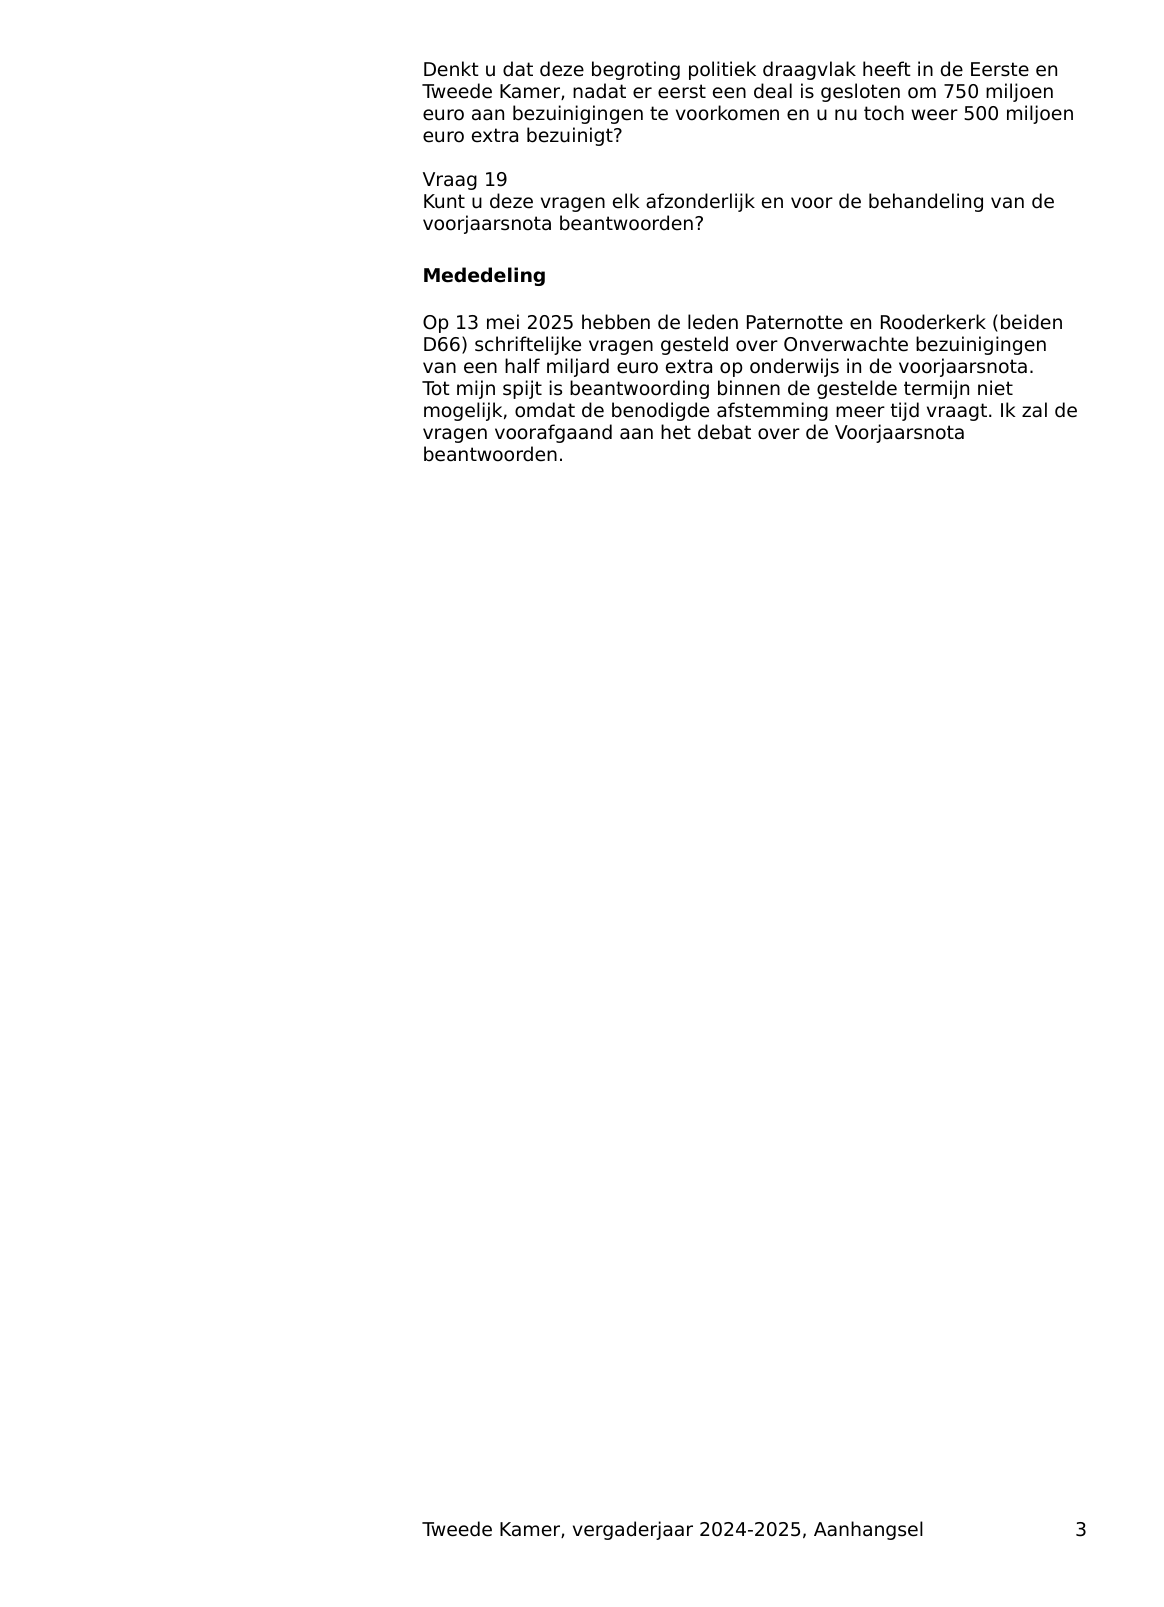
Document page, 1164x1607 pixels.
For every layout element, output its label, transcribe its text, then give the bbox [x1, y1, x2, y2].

text Denkt u dat deze begroting politiek draagvlak heeft in de Eerste en Tweede Kamer, nadat er eerst een deal is gesloten om 750 miljoen euro aan bezuinigingen te voorkomen en u nu toch weer 500 miljoen euro extra bezuinigt? [422, 59, 1087, 147]
subtitle Mededeling [422, 265, 1087, 287]
text Tot mijn spijt is beantwoording binnen de gestelde termijn niet mogelijk, omdat de benodigde afstemming meer tijd vraagt. Ik zal de vragen voorafgaand aan het debat over de Voorjaarsnota beantwoorden. [422, 378, 1087, 466]
text Kunt u deze vragen elk afzonderlijk en voor de behandeling van de voorjaarsnota beantwoorden? [422, 191, 1087, 235]
text Op 13 mei 2025 hebben de leden Paternotte en Rooderkerk (beiden D66) schriftelijke vragen gesteld over Onverwachte bezuinigingen van een half miljard euro extra op onderwijs in de voorjaarsnota. [422, 312, 1087, 378]
text Vraag 19 [422, 169, 1087, 191]
